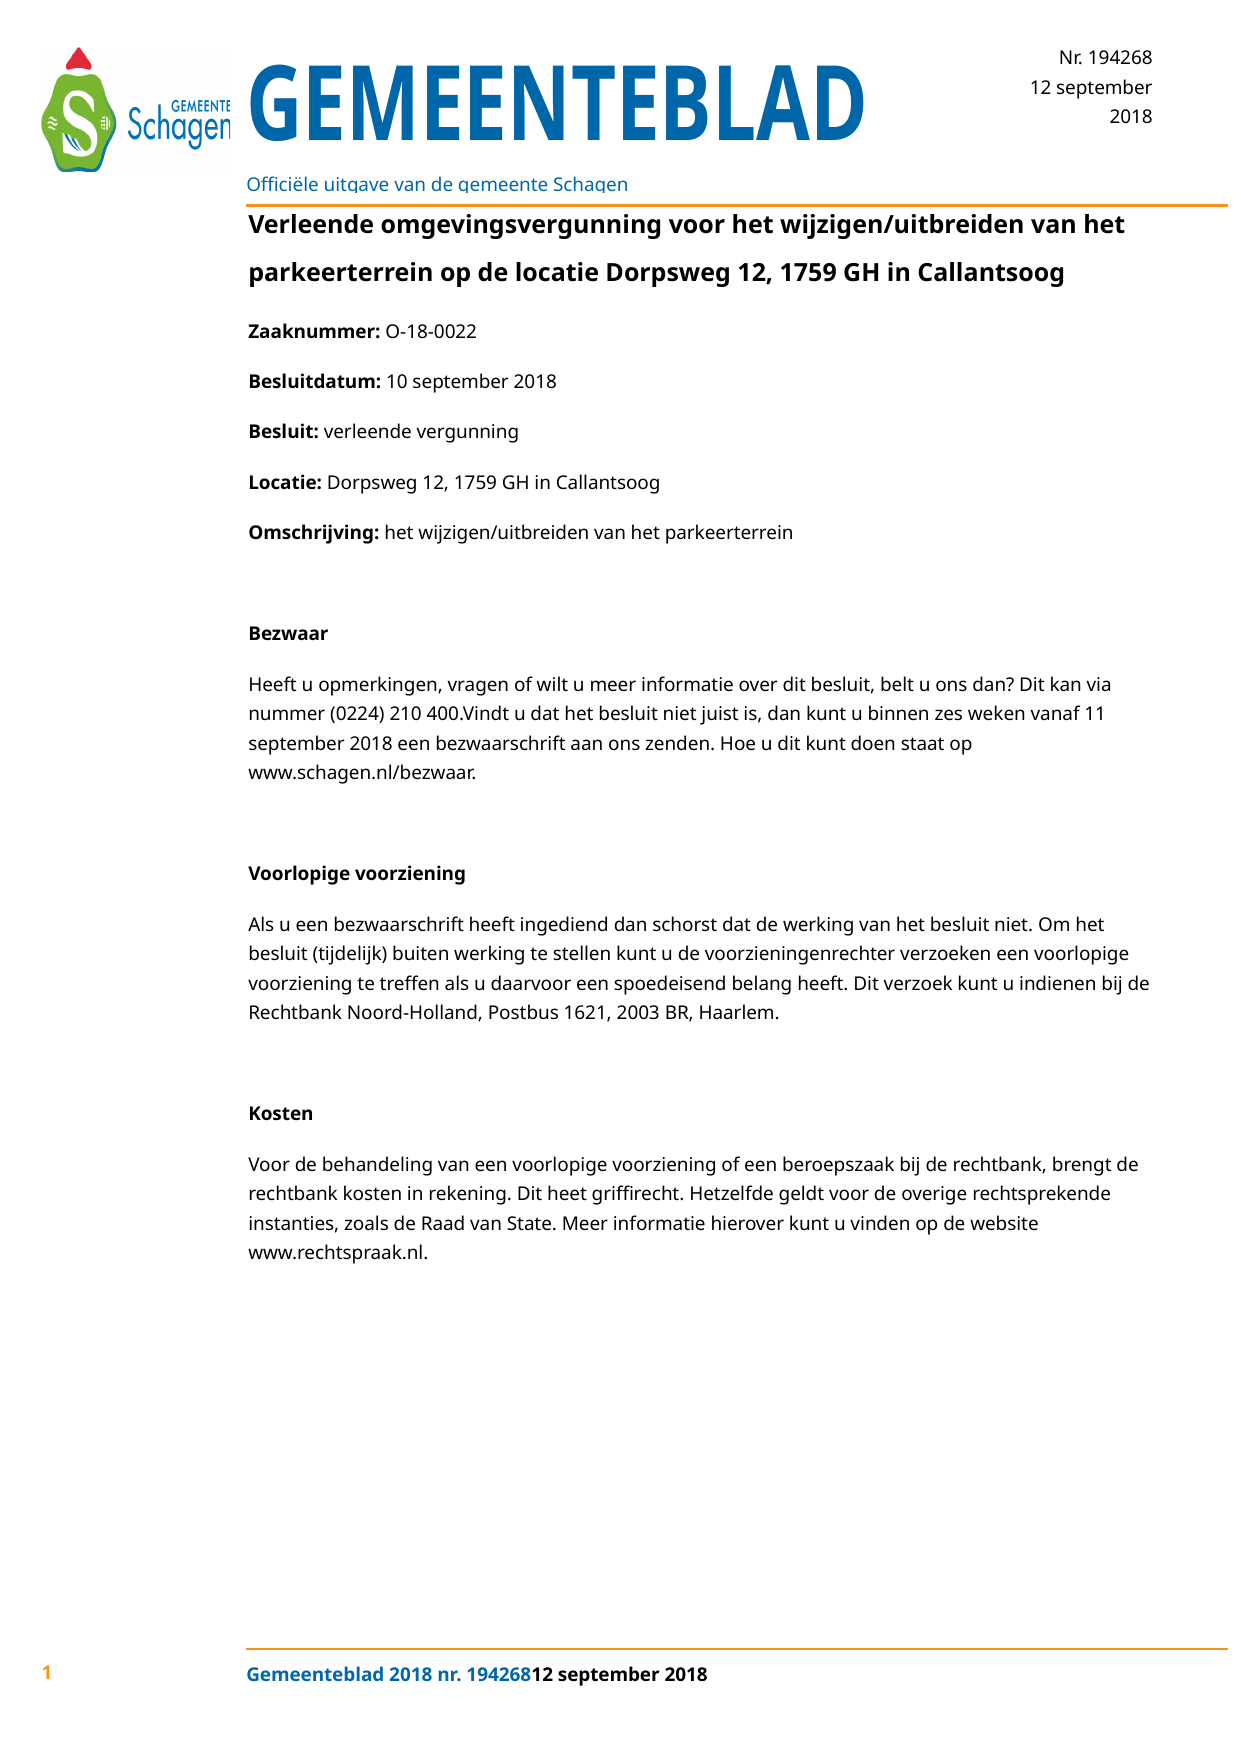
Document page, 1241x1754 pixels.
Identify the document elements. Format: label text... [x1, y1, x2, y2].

text Omschrijving: het wijzigen/uitbreiden van het parkeerterrein [248, 519, 1152, 545]
text Bezwaar [248, 620, 1152, 646]
text Kosten [248, 1100, 1152, 1126]
text Voor de behandeling van een voorlopige voorziening of een beroepszaak bij de rechtbank, brengt de rechtbank kosten in rekening. Dit heet griffirecht. Hetzelfde geldt voor de overige rechtsprekende instanties, zoals de Raad van State. Meer informatie hierover kunt u vinden op de website www.rechtspraak.nl. [248, 1151, 1152, 1265]
text Verleende omgevingsvergunning voor het wijzigen/uitbreiden van het parkeerterrein op de locatie Dorpsweg 12, 1759 GH in Callantsoog [248, 207, 1152, 288]
text Besluitdatum: 10 september 2018 [248, 368, 1152, 394]
text Besluit: verleende vergunning [248, 419, 1152, 444]
text Als u een bezwaarschrift heeft ingediend dan schorst dat de werking van het besluit niet. Om het besluit (tijdelijk) buiten werking te stellen kunt u de voorzieningenrechter verzoeken een voorlopige voorziening te treffen als u daarvoor een spoedeisend belang heeft. Dit verzoek kunt u indienen bij de Rechtbank Noord-Holland, Postbus 1621, 2003 BR, Haarlem. [248, 911, 1152, 1025]
picture [41, 47, 231, 172]
text Voorlopige voorziening [248, 860, 1152, 886]
text Zaaknummer: O-18-0022 [248, 318, 1152, 344]
text Locatie: Dorpsweg 12, 1759 GH in Callantsoog [248, 469, 1152, 495]
text Heeft u opmerkingen, vragen of wilt u meer informatie over dit besluit, belt u ons dan? Dit kan via nummer (0224) 210 400.Vindt u dat het besluit niet juist is, dan kunt u binnen zes weken vanaf 11 september 2018 een bezwaarschrift aan ons zenden. Hoe u dit kunt doen staat op www.schagen.nl/bezwaar. [248, 671, 1152, 785]
